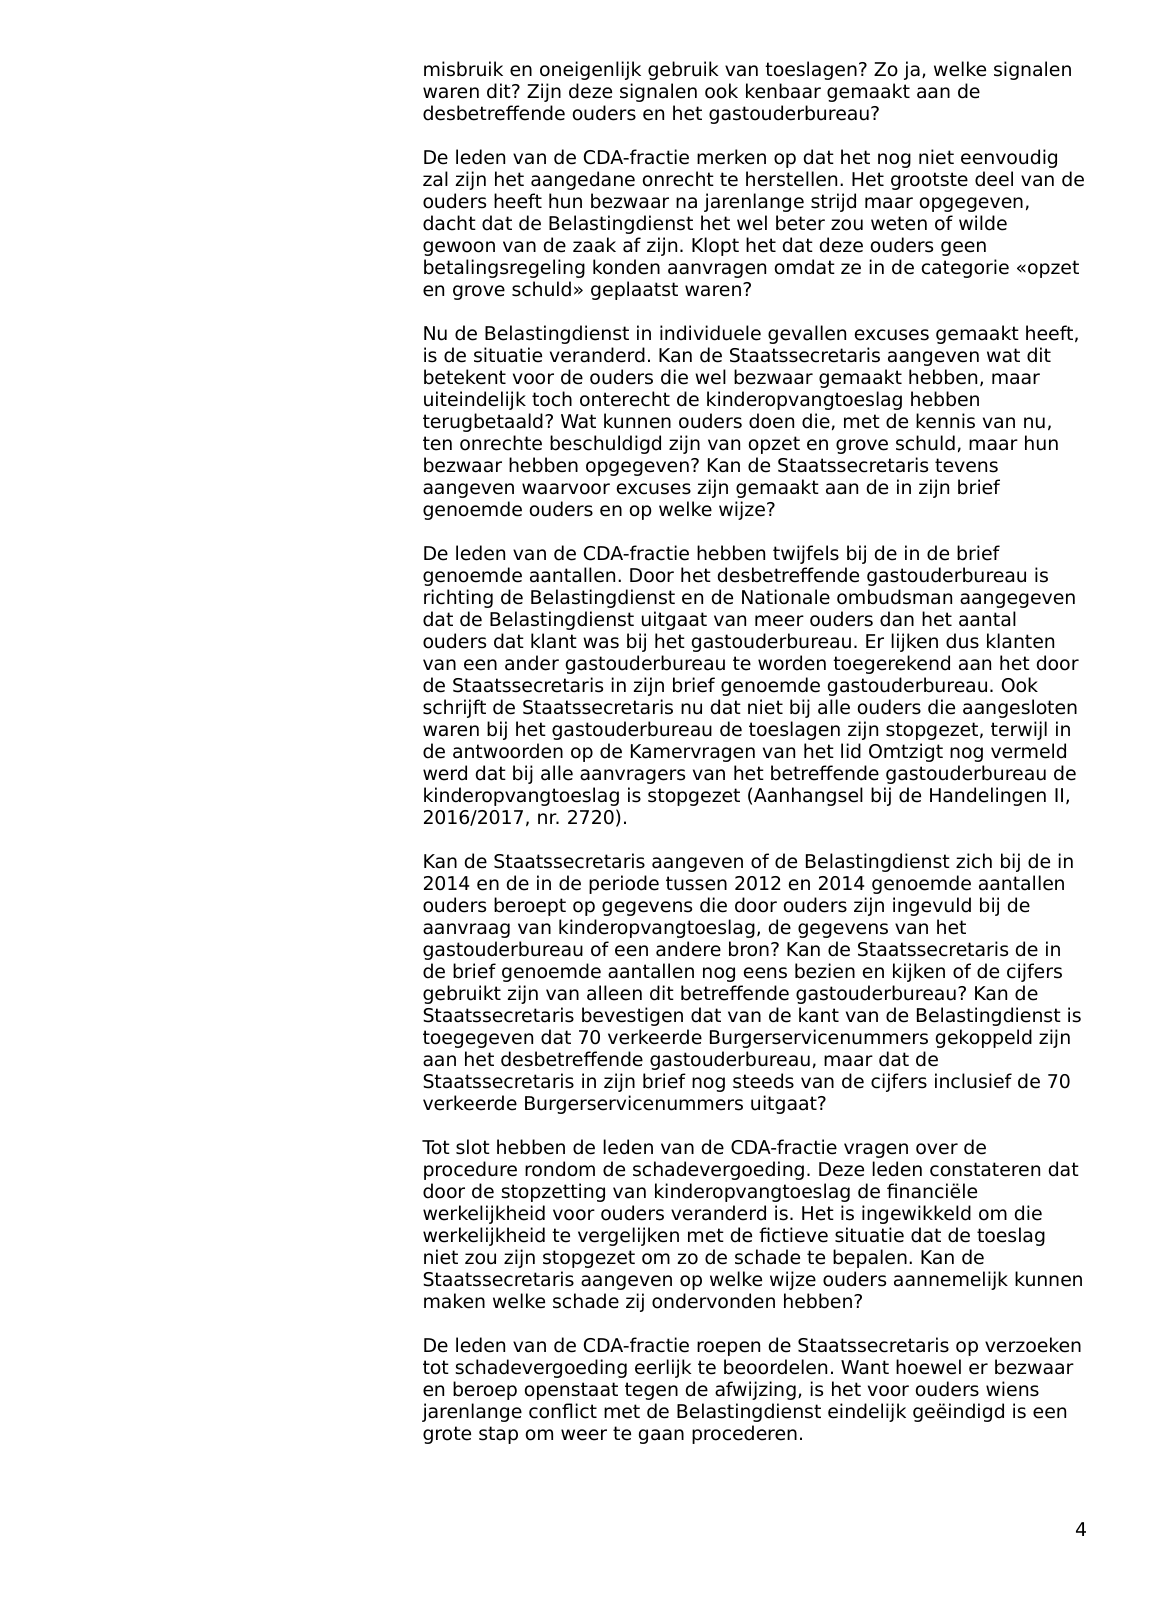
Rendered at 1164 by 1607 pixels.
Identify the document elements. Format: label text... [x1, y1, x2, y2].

text misbruik en oneigenlijk gebruik van toeslagen? Zo ja, welke signalen waren dit? Zijn deze signalen ook kenbaar gemaakt aan de desbetreffende ouders en het gastouderbureau? [422, 59, 1087, 125]
text Nu de Belastingdienst in individuele gevallen excuses gemaakt heeft, is de situatie veranderd. Kan de Staatssecretaris aangeven wat dit betekent voor de ouders die wel bezwaar gemaakt hebben, maar uiteindelijk toch onterecht de kinderopvangtoeslag hebben terugbetaald? Wat kunnen ouders doen die, met de kennis van nu, ten onrechte beschuldigd zijn van opzet en grove schuld, maar hun bezwaar hebben opgegeven? Kan de Staatssecretaris tevens aangeven waarvoor excuses zijn gemaakt aan de in zijn brief genoemde ouders en op welke wijze? [422, 323, 1087, 521]
text De leden van de CDA-fractie hebben twijfels bij de in de brief genoemde aantallen. Door het desbetreffende gastouderbureau is richting de Belastingdienst en de Nationale ombudsman aangegeven dat de Belastingdienst uitgaat van meer ouders dan het aantal ouders dat klant was bij het gastouderbureau. Er lijken dus klanten van een ander gastouderbureau te worden toegerekend aan het door de Staatssecretaris in zijn brief genoemde gastouderbureau. Ook schrijft de Staatssecretaris nu dat niet bij alle ouders die aangesloten waren bij het gastouderbureau de toeslagen zijn stopgezet, terwijl in de antwoorden op de Kamervragen van het lid Omtzigt nog vermeld werd dat bij alle aanvragers van het betreffende gastouderbureau de kinderopvangtoeslag is stopgezet (Aanhangsel bij de Handelingen II, 2016/2017, nr. 2720). [422, 543, 1087, 829]
text Tot slot hebben de leden van de CDA-fractie vragen over de procedure rondom de schadevergoeding. Deze leden constateren dat door de stopzetting van kinderopvangtoeslag de financiële werkelijkheid voor ouders veranderd is. Het is ingewikkeld om die werkelijkheid te vergelijken met de fictieve situatie dat de toeslag niet zou zijn stopgezet om zo de schade te bepalen. Kan de Staatssecretaris aangeven op welke wijze ouders aannemelijk kunnen maken welke schade zij ondervonden hebben? [422, 1137, 1087, 1313]
text Kan de Staatssecretaris aangeven of de Belastingdienst zich bij de in 2014 en de in de periode tussen 2012 en 2014 genoemde aantallen ouders beroept op gegevens die door ouders zijn ingevuld bij de aanvraag van kinderopvangtoeslag, de gegevens van het gastouderbureau of een andere bron? Kan de Staatssecretaris de in de brief genoemde aantallen nog eens bezien en kijken of de cijfers gebruikt zijn van alleen dit betreffende gastouderbureau? Kan de Staatssecretaris bevestigen dat van de kant van de Belastingdienst is toegegeven dat 70 verkeerde Burgerservicenummers gekoppeld zijn aan het desbetreffende gastouderbureau, maar dat de Staatssecretaris in zijn brief nog steeds van de cijfers inclusief de 70 verkeerde Burgerservicenummers uitgaat? [422, 851, 1087, 1115]
text De leden van de CDA-fractie roepen de Staatssecretaris op verzoeken tot schadevergoeding eerlijk te beoordelen. Want hoewel er bezwaar en beroep openstaat tegen de afwijzing, is het voor ouders wiens jarenlange conflict met de Belastingdienst eindelijk geëindigd is een grote stap om weer te gaan procederen. [422, 1335, 1087, 1445]
text De leden van de CDA-fractie merken op dat het nog niet eenvoudig zal zijn het aangedane onrecht te herstellen. Het grootste deel van de ouders heeft hun bezwaar na jarenlange strijd maar opgegeven, dacht dat de Belastingdienst het wel beter zou weten of wilde gewoon van de zaak af zijn. Klopt het dat deze ouders geen betalingsregeling konden aanvragen omdat ze in de categorie «opzet en grove schuld» geplaatst waren? [422, 147, 1087, 301]
